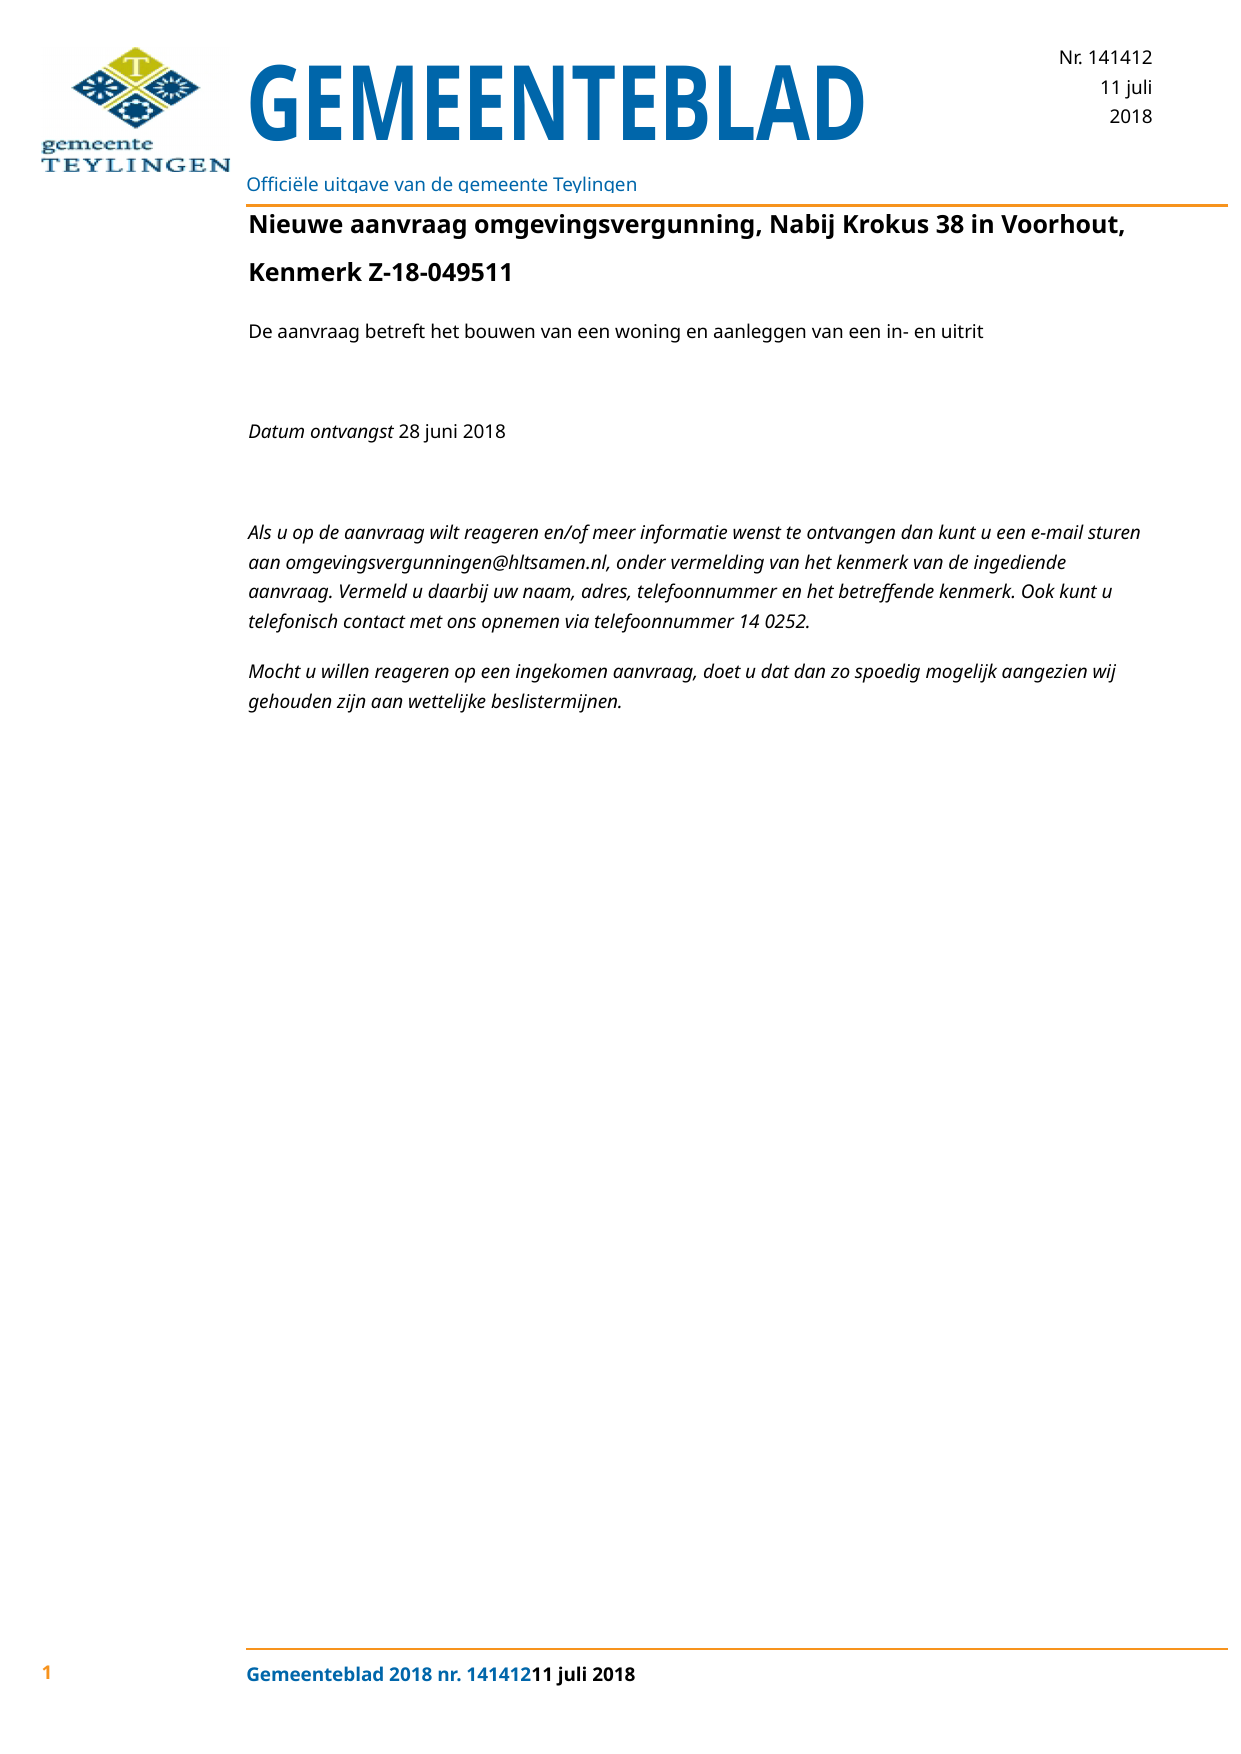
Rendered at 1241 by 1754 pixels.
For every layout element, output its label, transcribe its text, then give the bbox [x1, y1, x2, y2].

picture [41, 47, 231, 172]
text Mocht u willen reageren op een ingekomen aanvraag, doet u dat dan zo spoedig mogelijk aangezien wij gehouden zijn aan wettelijke beslistermijnen. [248, 659, 1152, 714]
text De aanvraag betreft het bouwen van een woning en aanleggen van een in- en uitrit [248, 318, 1152, 344]
text Als u op de aanvraag wilt reageren en/of meer informatie wenst te ontvangen dan kunt u een e-mail sturen aan omgevingsvergunningen@hltsamen.nl, onder vermelding van het kenmerk van de ingediende aanvraag. Vermeld u daarbij uw naam, adres, telefoonnummer en het betreffende kenmerk. Ook kunt u telefonisch contact met ons opnemen via telefoonnummer 14 0252. [248, 519, 1152, 634]
text Datum ontvangst 28 juni 2018 [248, 419, 1152, 444]
text Nieuwe aanvraag omgevingsvergunning, Nabij Krokus 38 in Voorhout, Kenmerk Z-18-049511 [248, 207, 1152, 288]
